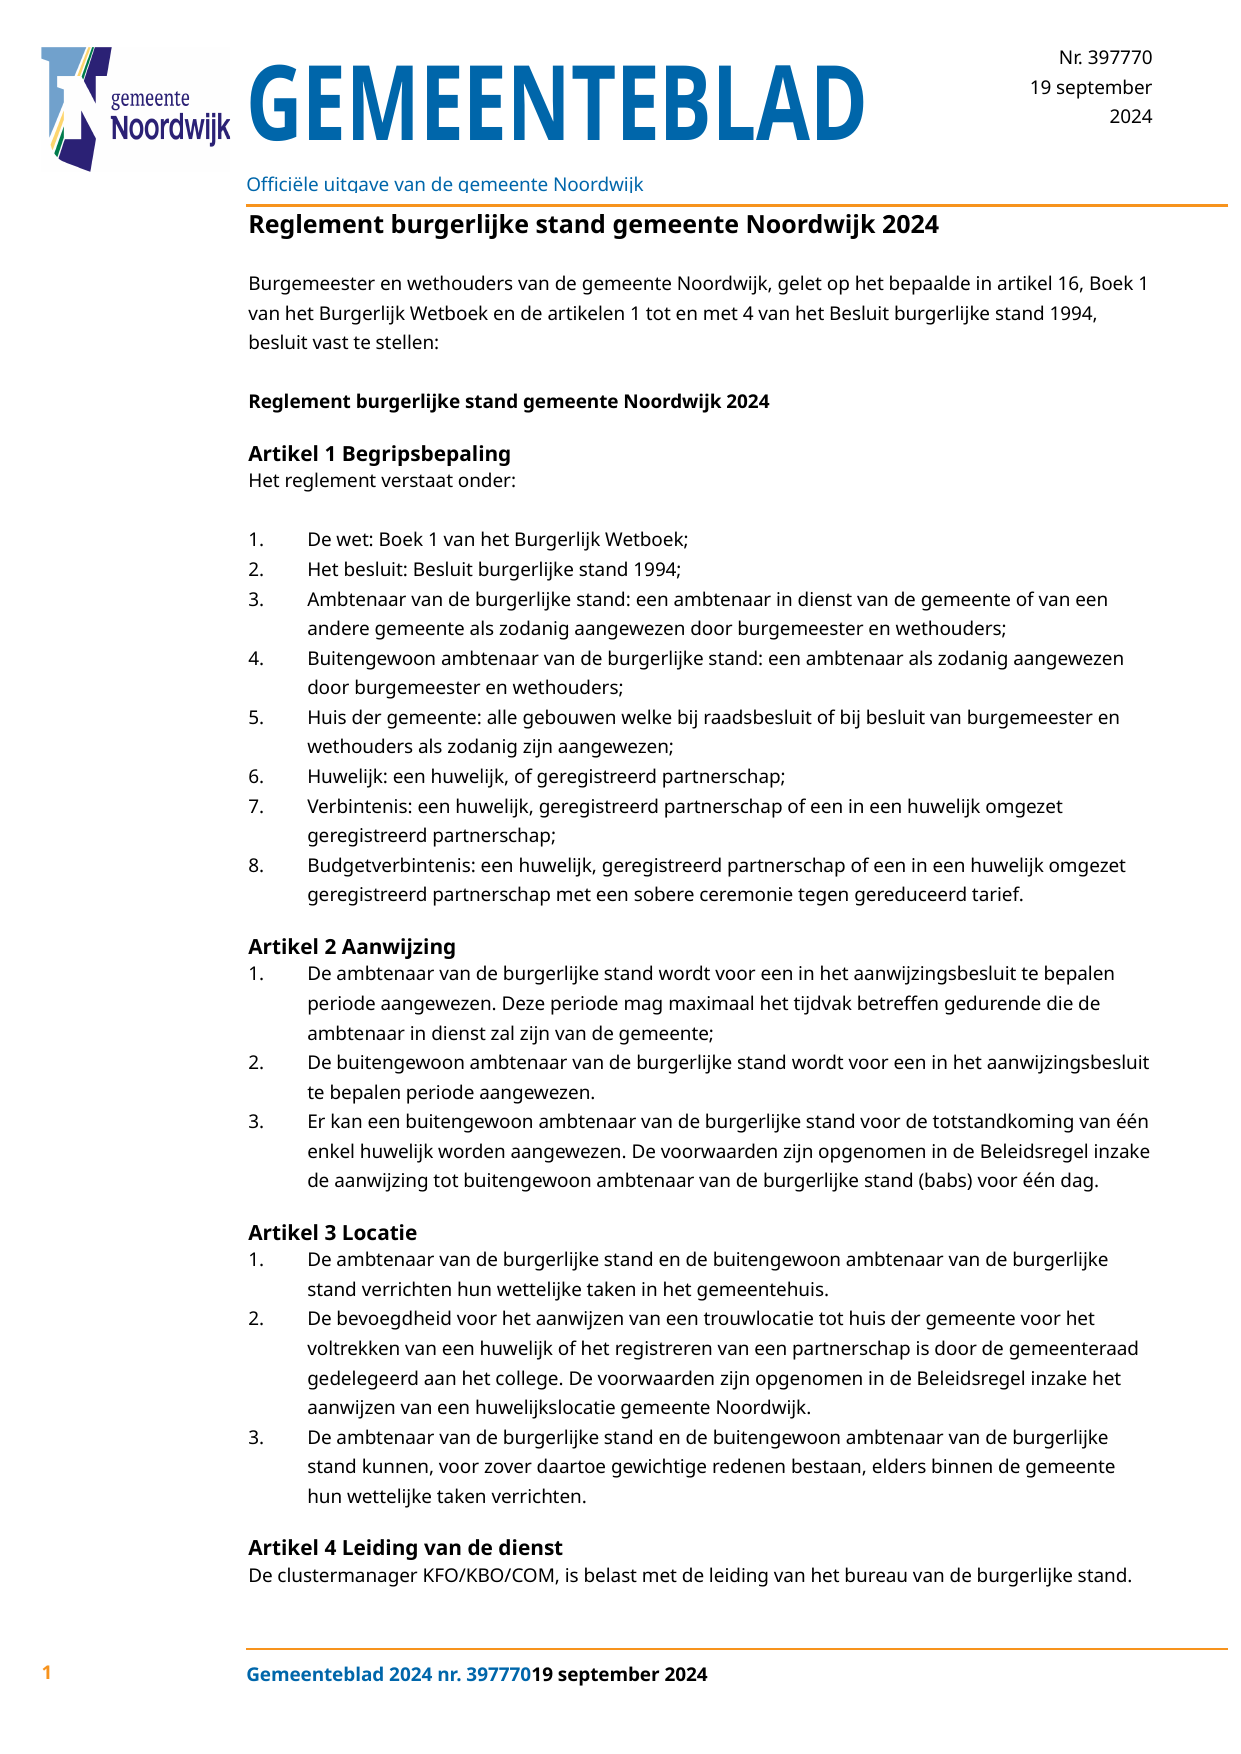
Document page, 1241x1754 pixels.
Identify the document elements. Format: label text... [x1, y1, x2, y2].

list De bevoegdheid voor het aanwijzen van een trouwlocatie tot huis der gemeente voor het voltrekken van een huwelijk of het registreren van een partnerschap is door de gemeenteraad gedelegeerd aan het college. De voorwaarden zijn opgenomen in de Beleidsregel inzake het aanwijzen van een huwelijkslocatie gemeente Noordwijk. [248, 1306, 1152, 1420]
list Huwelijk: een huwelijk, of geregistreerd partnerschap; [248, 763, 1152, 789]
text Het reglement verstaat onder: [248, 467, 1152, 493]
picture [41, 47, 231, 172]
list Er kan een buitengewoon ambtenaar van de burgerlijke stand voor de totstandkoming van één enkel huwelijk worden aangewezen. De voorwaarden zijn opgenomen in de Beleidsregel inzake de aanwijzing tot buitengewoon ambtenaar van de burgerlijke stand (babs) voor één dag. [248, 1108, 1152, 1193]
list De wet: Boek 1 van het Burgerlijk Wetboek; [248, 527, 1152, 552]
text Artikel 4 Leiding van de dienst [248, 1533, 1152, 1562]
list Budgetverbintenis: een huwelijk, geregistreerd partnerschap of een in een huwelijk omgezet geregistreerd partnerschap met een sobere ceremonie tegen gereduceerd tarief. [248, 852, 1152, 907]
text De clustermanager KFO/KBO/COM, is belast met de leiding van het bureau van de burgerlijke stand. [248, 1562, 1152, 1588]
text Artikel 3 Locatie [248, 1218, 1152, 1246]
text Artikel 2 Aanwijzing [248, 932, 1152, 961]
list Ambtenaar van de burgerlijke stand: een ambtenaar in dienst van de gemeente of van een andere gemeente als zodanig aangewezen door burgemeester en wethouders; [248, 586, 1152, 641]
list De ambtenaar van de burgerlijke stand en de buitengewoon ambtenaar van de burgerlijke stand kunnen, voor zover daartoe gewichtige redenen bestaan, elders binnen de gemeente hun wettelijke taken verrichten. [248, 1424, 1152, 1509]
list Buitengewoon ambtenaar van de burgerlijke stand: een ambtenaar als zodanig aangewezen door burgemeester en wethouders; [248, 645, 1152, 700]
text Reglement burgerlijke stand gemeente Noordwijk 2024 [248, 207, 1152, 241]
list Het besluit: Besluit burgerlijke stand 1994; [248, 556, 1152, 582]
list Huis der gemeente: alle gebouwen welke bij raadsbesluit of bij besluit van burgemeester en wethouders als zodanig zijn aangewezen; [248, 704, 1152, 759]
text Burgemeester en wethouders van de gemeente Noordwijk, gelet op het bepaalde in artikel 16, Boek 1 van het Burgerlijk Wetboek en de artikelen 1 tot en met 4 van het Besluit burgerlijke stand 1994, besluit vast te stellen: [248, 270, 1152, 355]
list De buitengewoon ambtenaar van de burgerlijke stand wordt voor een in het aanwijzingsbesluit te bepalen periode aangewezen. [248, 1049, 1152, 1104]
list De ambtenaar van de burgerlijke stand wordt voor een in het aanwijzingsbesluit te bepalen periode aangewezen. Deze periode mag maximaal het tijdvak betreffen gedurende die de ambtenaar in dienst zal zijn van de gemeente; [248, 961, 1152, 1045]
text Reglement burgerlijke stand gemeente Noordwijk 2024 [248, 389, 1152, 414]
list De ambtenaar van de burgerlijke stand en de buitengewoon ambtenaar van de burgerlijke stand verrichten hun wettelijke taken in het gemeentehuis. [248, 1246, 1152, 1302]
list Verbintenis: een huwelijk, geregistreerd partnerschap of een in een huwelijk omgezet geregistreerd partnerschap; [248, 793, 1152, 848]
text Artikel 1 Begripsbepaling [248, 439, 1152, 467]
